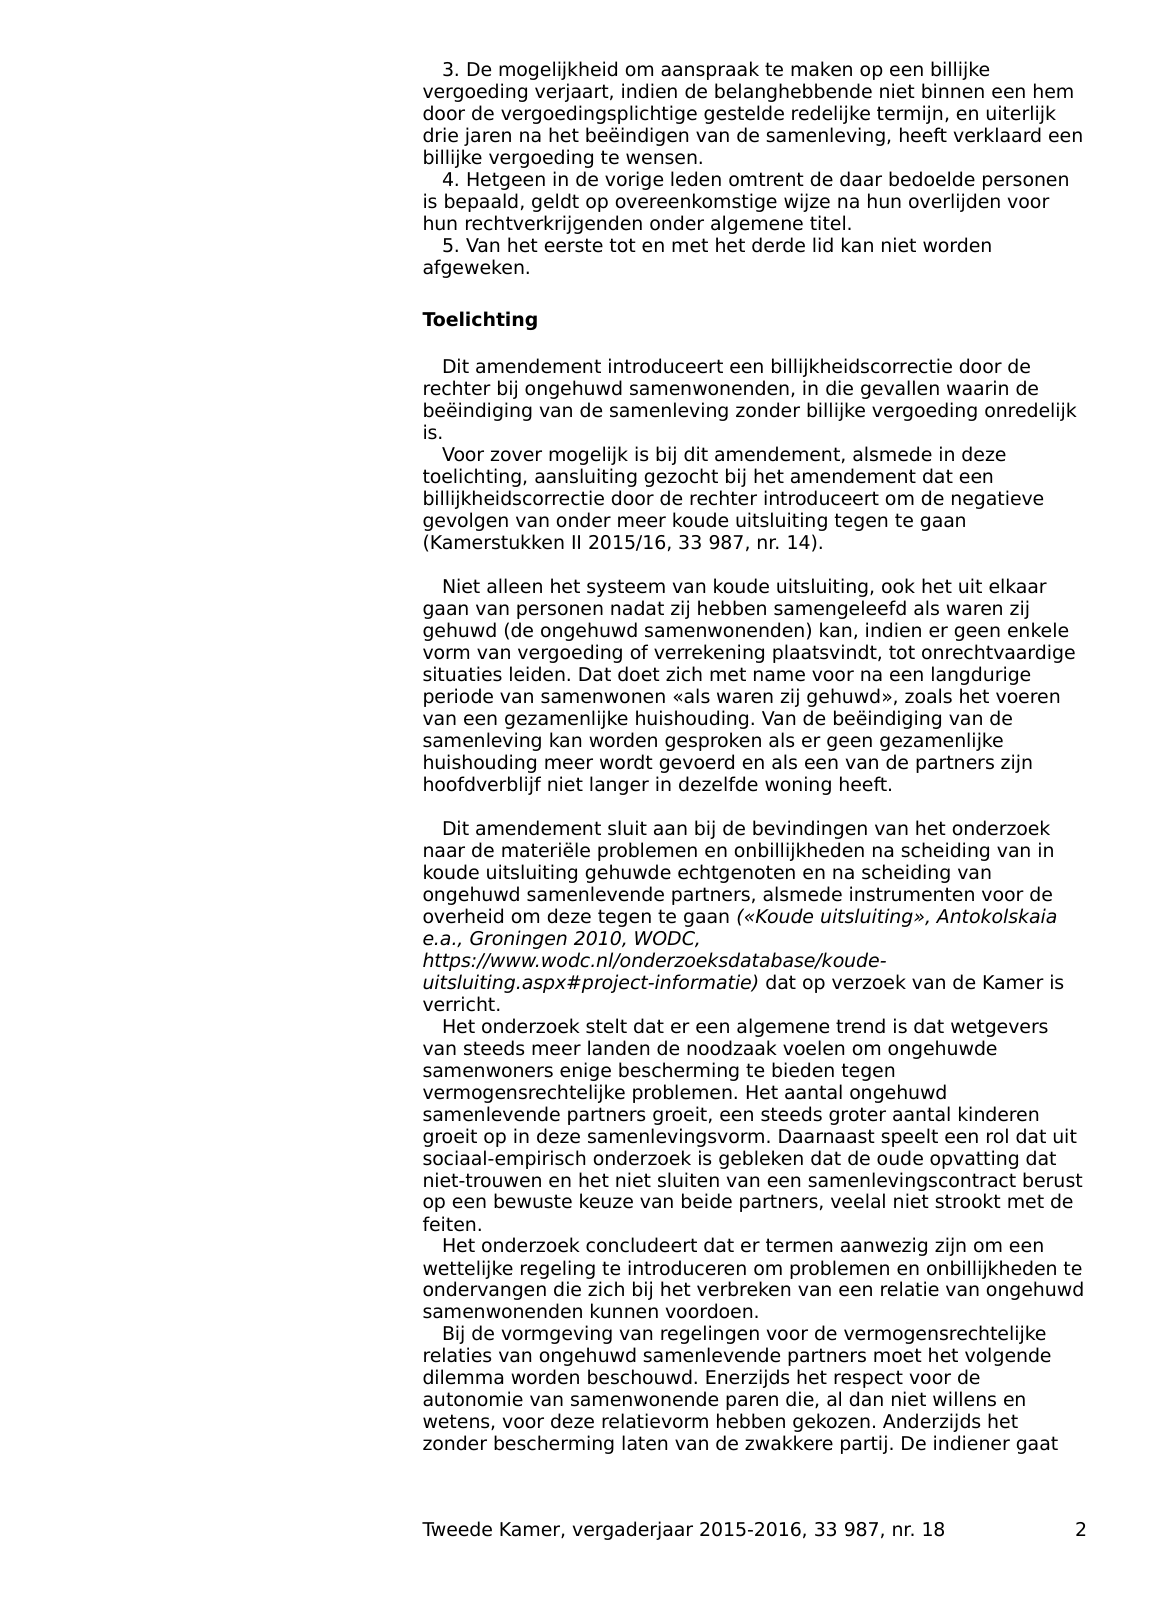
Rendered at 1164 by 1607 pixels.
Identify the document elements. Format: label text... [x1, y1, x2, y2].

text Dit amendement sluit aan bij de bevindingen van het onderzoek naar de materiële problemen en onbillijkheden na scheiding van in koude uitsluiting gehuwde echtgenoten en na scheiding van ongehuwd samenlevende partners, alsmede instrumenten voor de overheid om deze tegen te gaan («Koude uitsluiting», Antokolskaia e.a., Groningen 2010, WODC, https://www.wodc.nl/onderzoeksdatabase/koude-uitsluiting.aspx#project-informatie) dat op verzoek van de Kamer is verricht. [422, 818, 1087, 1016]
text Niet alleen het systeem van koude uitsluiting, ook het uit elkaar gaan van personen nadat zij hebben samengeleefd als waren zij gehuwd (de ongehuwd samenwonenden) kan, indien er geen enkele vorm van vergoeding of verrekening plaatsvindt, tot onrechtvaardige situaties leiden. Dat doet zich met name voor na een langdurige periode van samenwonen «als waren zij gehuwd», zoals het voeren van een gezamenlijke huishouding. Van de beëindiging van de samenleving kan worden gesproken als er geen gezamenlijke huishouding meer wordt gevoerd en als een van de partners zijn hoofdverblijf niet langer in dezelfde woning heeft. [422, 576, 1087, 796]
text 5. Van het eerste tot en met het derde lid kan niet worden afgeweken. [422, 235, 1087, 279]
text 4. Hetgeen in de vorige leden omtrent de daar bedoelde personen is bepaald, geldt op overeenkomstige wijze na hun overlijden voor hun rechtverkrijgenden onder algemene titel. [422, 169, 1087, 235]
text Bij de vormgeving van regelingen voor de vermogensrechtelijke relaties van ongehuwd samenlevende partners moet het volgende dilemma worden beschouwd. Enerzijds het respect voor de autonomie van samenwonende paren die, al dan niet willens en wetens, voor deze relatievorm hebben gekozen. Anderzijds het zonder bescherming laten van de zwakkere partij. De indiener gaat [422, 1323, 1087, 1455]
text Dit amendement introduceert een billijkheidscorrectie door de rechter bij ongehuwd samenwonenden, in die gevallen waarin de beëindiging van de samenleving zonder billijke vergoeding onredelijk is. [422, 356, 1087, 444]
text Het onderzoek stelt dat er een algemene trend is dat wetgevers van steeds meer landen de noodzaak voelen om ongehuwde samenwoners enige bescherming te bieden tegen vermogensrechtelijke problemen. Het aantal ongehuwd samenlevende partners groeit, een steeds groter aantal kinderen groeit op in deze samenlevingsvorm. Daarnaast speelt een rol dat uit sociaal-empirisch onderzoek is gebleken dat de oude opvatting dat niet-trouwen en het niet sluiten van een samenlevingscontract berust op een bewuste keuze van beide partners, veelal niet strookt met de feiten. [422, 1016, 1087, 1235]
text Voor zover mogelijk is bij dit amendement, alsmede in deze toelichting, aansluiting gezocht bij het amendement dat een billijkheidscorrectie door de rechter introduceert om de negatieve gevolgen van onder meer koude uitsluiting tegen te gaan (Kamerstukken II 2015/16, 33 987, nr. 14). [422, 444, 1087, 554]
text Het onderzoek concludeert dat er termen aanwezig zijn om een wettelijke regeling te introduceren om problemen en onbillijkheden te ondervangen die zich bij het verbreken van een relatie van ongehuwd samenwonenden kunnen voordoen. [422, 1235, 1087, 1323]
subtitle Toelichting [422, 309, 1087, 331]
text 3. De mogelijkheid om aanspraak te maken op een billijke vergoeding verjaart, indien de belanghebbende niet binnen een hem door de vergoedingsplichtige gestelde redelijke termijn, en uiterlijk drie jaren na het beëindigen van de samenleving, heeft verklaard een billijke vergoeding te wensen. [422, 59, 1087, 169]
